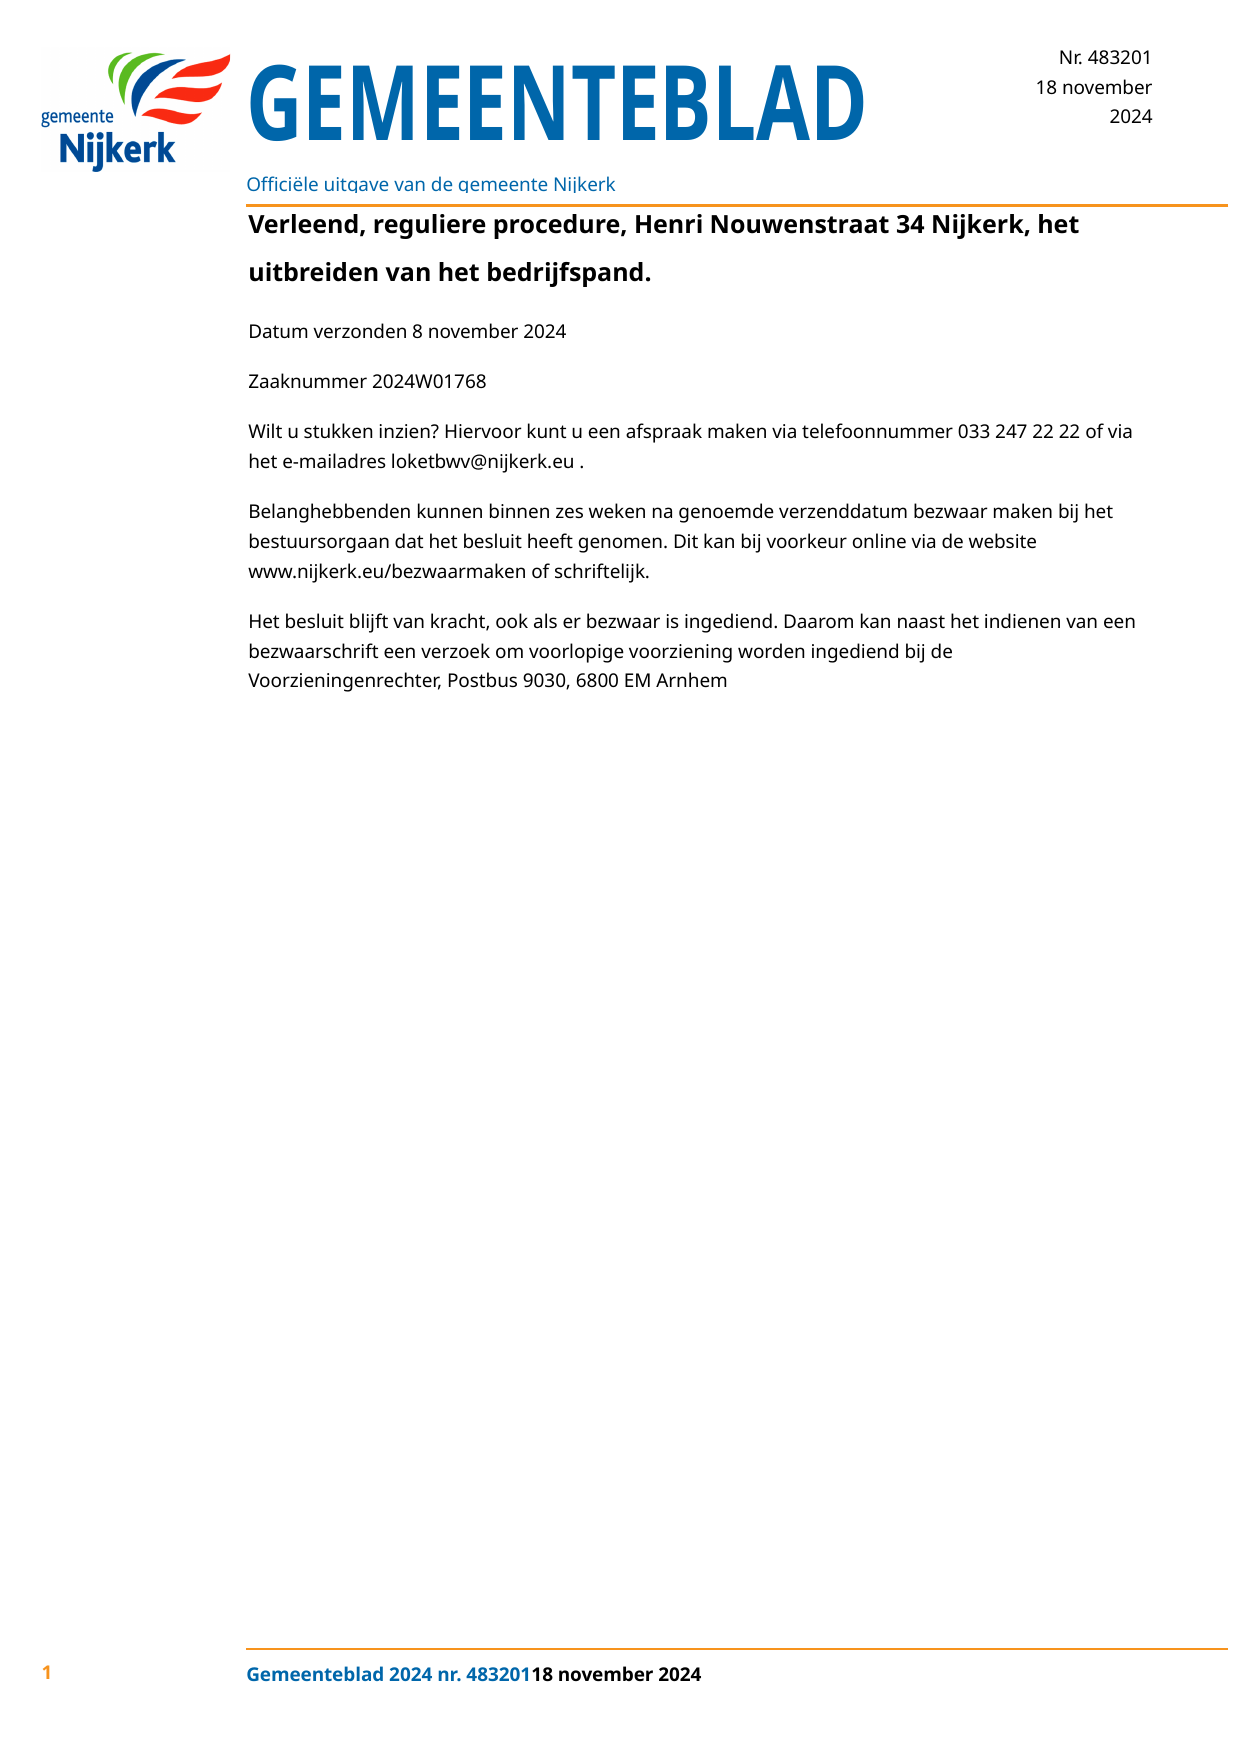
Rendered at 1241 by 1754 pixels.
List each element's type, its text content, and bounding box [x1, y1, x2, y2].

picture [41, 47, 231, 172]
text Datum verzonden 8 november 2024 [248, 318, 1152, 344]
text Zaaknummer 2024W01768 [248, 368, 1152, 394]
text Het besluit blijft van kracht, ook als er bezwaar is ingediend. Daarom kan naast het indienen van een bezwaarschrift een verzoek om voorlopige voorziening worden ingediend bij de Voorzieningenrechter, Postbus 9030, 6800 EM Arnhem [248, 608, 1152, 693]
text Belanghebbenden kunnen binnen zes weken na genoemde verzenddatum bezwaar maken bij het bestuursorgaan dat het besluit heeft genomen. Dit kan bij voorkeur online via de website www.nijkerk.eu/bezwaarmaken of schriftelijk. [248, 499, 1152, 584]
text Verleend, reguliere procedure, Henri Nouwenstraat 34 Nijkerk, het uitbreiden van het bedrijfspand. [248, 207, 1152, 288]
text Wilt u stukken inzien? Hiervoor kunt u een afspraak maken via telefoonnummer 033 247 22 22 of via het e-mailadres loketbwv@nijkerk.eu . [248, 419, 1152, 474]
